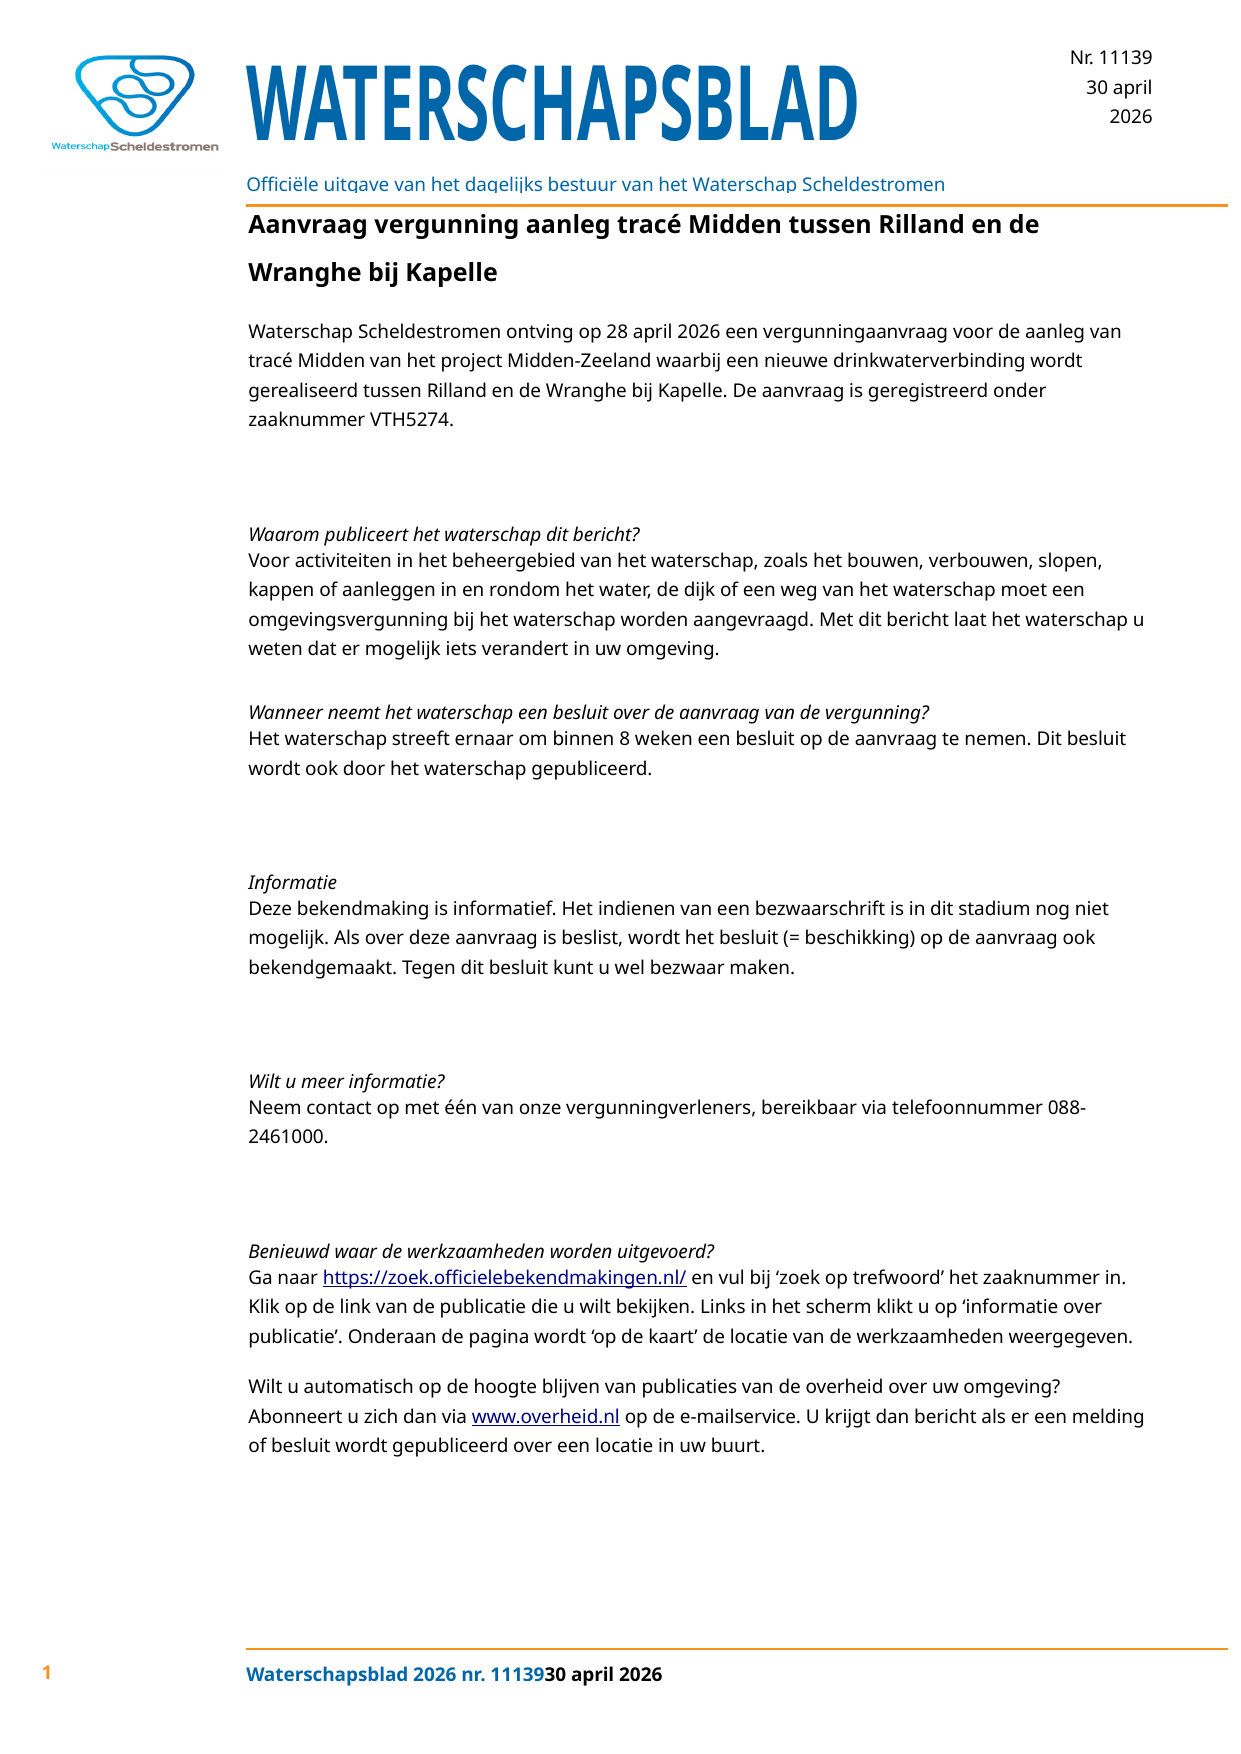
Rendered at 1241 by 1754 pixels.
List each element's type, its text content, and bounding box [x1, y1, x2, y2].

text Deze bekendmaking is informatief. Het indienen van een bezwaarschrift is in dit stadium nog niet mogelijk. Als over deze aanvraag is beslist, wordt het besluit (= beschikking) op de aanvraag ook bekendgemaakt. Tegen dit besluit kunt u wel bezwaar maken. [248, 895, 1152, 980]
text Waterschap Scheldestromen ontving op 28 april 2026 een vergunningaanvraag voor de aanleg van tracé Midden van het project Midden-Zeeland waarbij een nieuwe drinkwaterverbinding wordt gerealiseerd tussen Rilland en de Wranghe bij Kapelle. De aanvraag is geregistreerd onder zaaknummer VTH5274. [248, 318, 1152, 432]
text Wilt u automatisch op de hoogte blijven van publicaties van de overheid over uw omgeving? Abonneert u zich dan via www.overheid.nl op de e-mailservice. U krijgt dan bericht als er een melding of besluit wordt gepubliceerd over een locatie in uw buurt. [248, 1373, 1152, 1458]
text Informatie [248, 869, 1152, 895]
text Ga naar https://zoek.officielebekendmakingen.nl/ en vul bij ‘zoek op trefwoord’ het zaaknummer in. Klik op de link van de publicatie die u wilt bekijken. Links in het scherm klikt u op ‘informatie over publicatie’. Onderaan de pagina wordt ‘op de kaart’ de locatie van de werkzaamheden weergegeven. [248, 1264, 1152, 1349]
text Voor activiteiten in het beheergebied van het waterschap, zoals het bouwen, verbouwen, slopen, kappen of aanleggen in en rondom het water, de dijk of een weg van het waterschap moet een omgevingsvergunning bij het waterschap worden aangevraagd. Met dit bericht laat het waterschap u weten dat er mogelijk iets verandert in uw omgeving. [248, 547, 1152, 661]
text Wanneer neemt het waterschap een besluit over de aanvraag van de vergunning? [248, 699, 1152, 725]
text Aanvraag vergunning aanleg tracé Midden tussen Rilland en de Wranghe bij Kapelle [248, 207, 1152, 288]
text Benieuwd waar de werkzaamheden worden uitgevoerd? [248, 1238, 1152, 1264]
text Wilt u meer informatie? [248, 1068, 1152, 1094]
picture [41, 47, 231, 172]
text Het waterschap streeft ernaar om binnen 8 weken een besluit op de aanvraag te nemen. Dit besluit wordt ook door het waterschap gepubliceerd. [248, 725, 1152, 781]
text Neem contact op met één van onze vergunningverleners, bereikbaar via telefoonnummer 088-2461000. [248, 1094, 1152, 1149]
text Waarom publiceert het waterschap dit bericht? [248, 521, 1152, 547]
